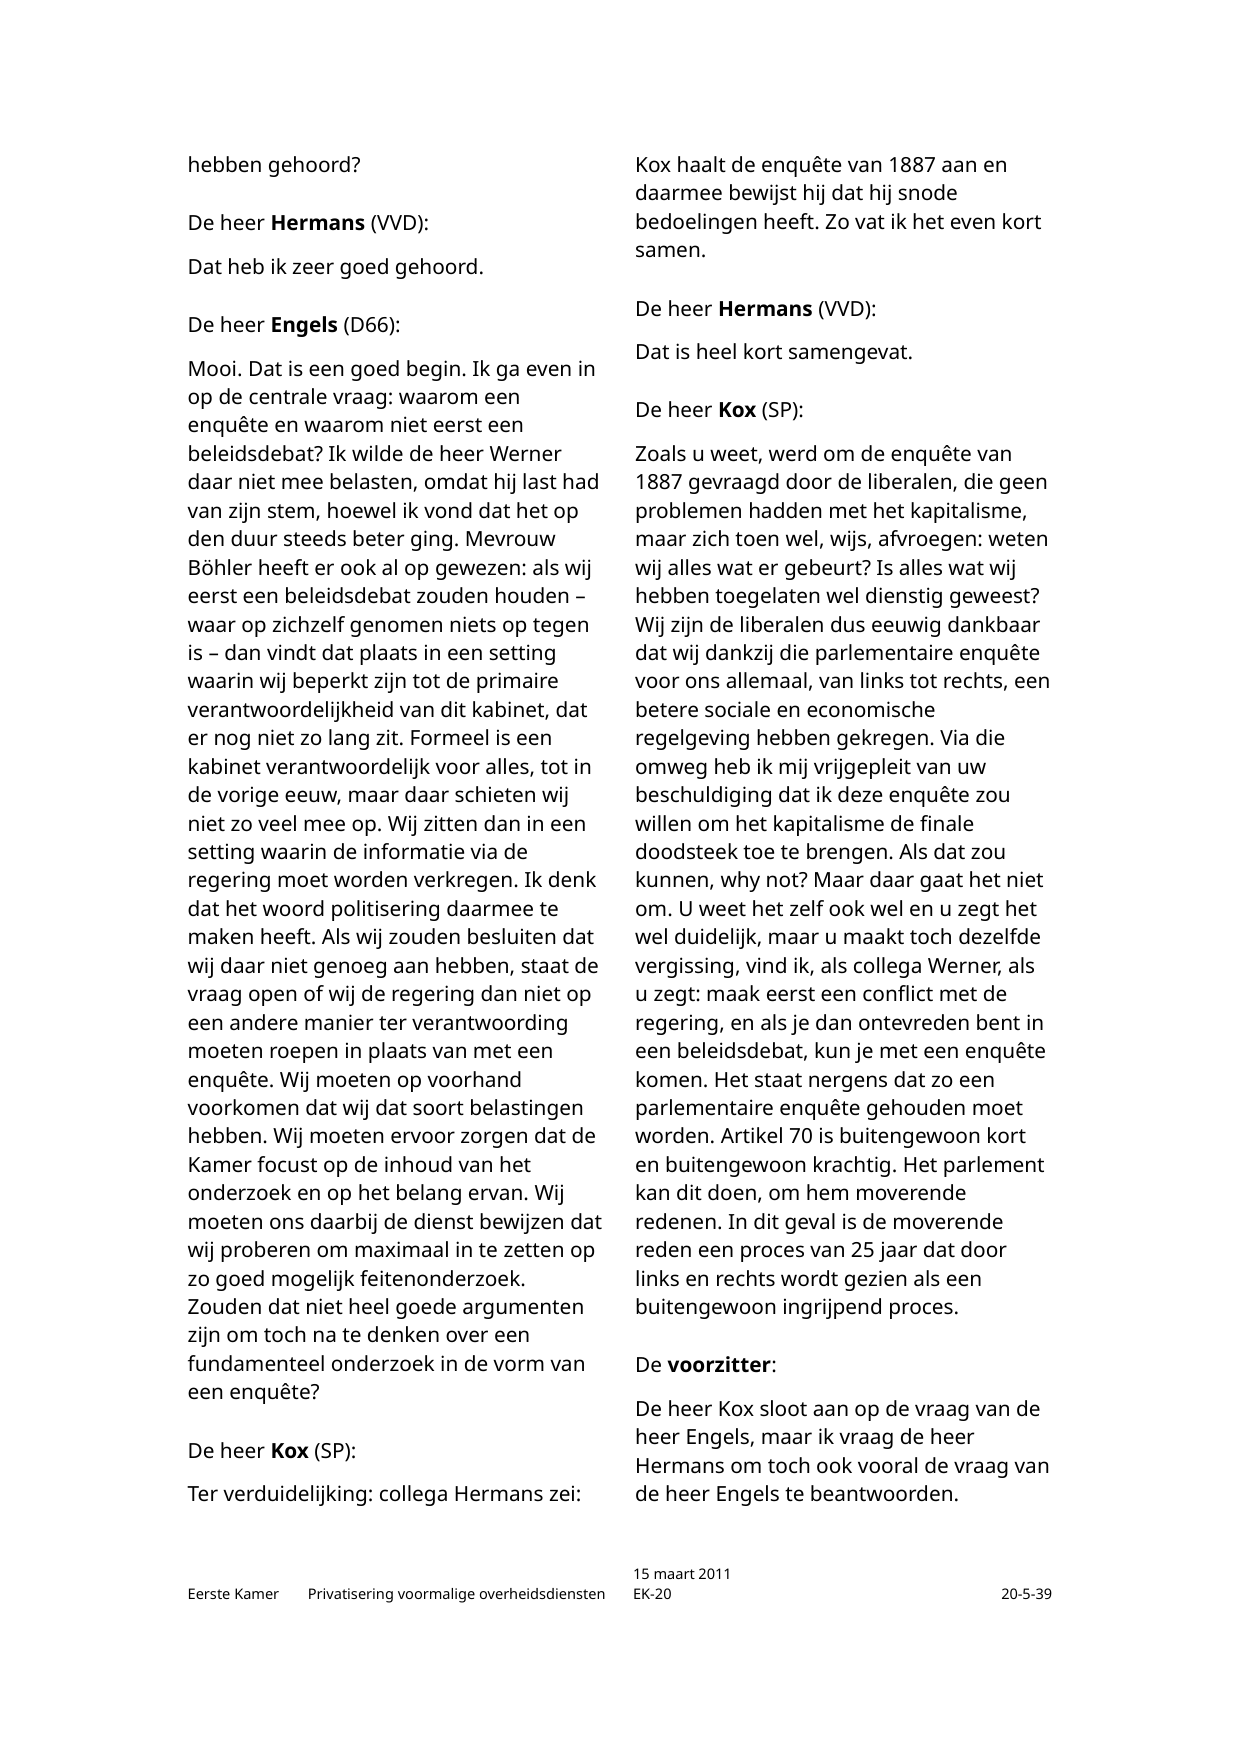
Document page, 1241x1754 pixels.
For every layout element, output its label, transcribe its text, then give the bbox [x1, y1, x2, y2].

text Dat is heel kort samengevat. [635, 337, 1053, 366]
text Kox haalt de enquête van 1887 aan en daarmee bewijst hij dat hij snode bedoelingen heeft. Zo vat ik het even kort samen. [635, 150, 1053, 264]
text Zoals u weet, werd om de enquête van 1887 gevraagd door de liberalen, die geen problemen hadden met het kapitalisme, maar zich toen wel, wijs, afvroegen: weten wij alles wat er gebeurt? Is alles wat wij hebben toegelaten wel dienstig geweest? Wij zijn de liberalen dus eeuwig dankbaar dat wij dankzij die parlementaire enquête voor ons allemaal, van links tot rechts, een betere sociale en economische regelgeving hebben gekregen. Via die omweg heb ik mij vrijgepleit van uw beschuldiging dat ik deze enquête zou willen om het kapitalisme de finale doodsteek toe te brengen. Als dat zou kunnen, why not? Maar daar gaat het niet om. U weet het zelf ook wel en u zegt het wel duidelijk, maar u maakt toch dezelfde vergissing, vind ik, als collega Werner, als u zegt: maak eerst een conflict met de regering, en als je dan ontevreden bent in een beleidsdebat, kun je met een enquête komen. Het staat nergens dat zo een parlementaire enquête gehouden moet worden. Artikel 70 is buitengewoon kort en buitengewoon krachtig. Het parlement kan dit doen, om hem moverende redenen. In dit geval is de moverende reden een proces van 25 jaar dat door links en rechts wordt gezien als een buitengewoon ingrijpend proces. [635, 439, 1053, 1321]
text De heer Kox (SP): [635, 396, 1053, 424]
text De heer Kox sloot aan op de vraag van de heer Engels, maar ik vraag de heer Hermans om toch ook vooral de vraag van de heer Engels te beantwoorden. [635, 1394, 1053, 1508]
text De heer Hermans (VVD): [187, 208, 605, 237]
text Ter verduidelijking: collega Hermans zei: [187, 1479, 605, 1508]
text hebben gehoord? [187, 150, 605, 178]
text De heer Engels (D66): [187, 310, 605, 339]
text De heer Kox (SP): [187, 1436, 605, 1464]
text De heer Hermans (VVD): [635, 294, 1053, 322]
text Mooi. Dat is een goed begin. Ik ga even in op de centrale vraag: waarom een enquête en waarom niet eerst een beleidsdebat? Ik wilde de heer Werner daar niet mee belasten, omdat hij last had van zijn stem, hoewel ik vond dat het op den duur steeds beter ging. Mevrouw Böhler heeft er ook al op gewezen: als wij eerst een beleidsdebat zouden houden – waar op zichzelf genomen niets op tegen is – dan vindt dat plaats in een setting waarin wij beperkt zijn tot de primaire verantwoordelijkheid van dit kabinet, dat er nog niet zo lang zit. Formeel is een kabinet verantwoordelijk voor alles, tot in de vorige eeuw, maar daar schieten wij niet zo veel mee op. Wij zitten dan in een setting waarin de informatie via de regering moet worden verkregen. Ik denk dat het woord politisering daarmee te maken heeft. Als wij zouden besluiten dat wij daar niet genoeg aan hebben, staat de vraag open of wij de regering dan niet op een andere manier ter verantwoording moeten roepen in plaats van met een enquête. Wij moeten op voorhand voorkomen dat wij dat soort belastingen hebben. Wij moeten ervoor zorgen dat de Kamer focust op de inhoud van het onderzoek en op het belang ervan. Wij moeten ons daarbij de dienst bewijzen dat wij proberen om maximaal in te zetten op zo goed mogelijk feitenonderzoek. Zouden dat niet heel goede argumenten zijn om toch na te denken over een fundamenteel onderzoek in de vorm van een enquête? [187, 354, 605, 1406]
text Dat heb ik zeer goed gehoord. [187, 252, 605, 280]
text De voorzitter: [635, 1351, 1053, 1379]
